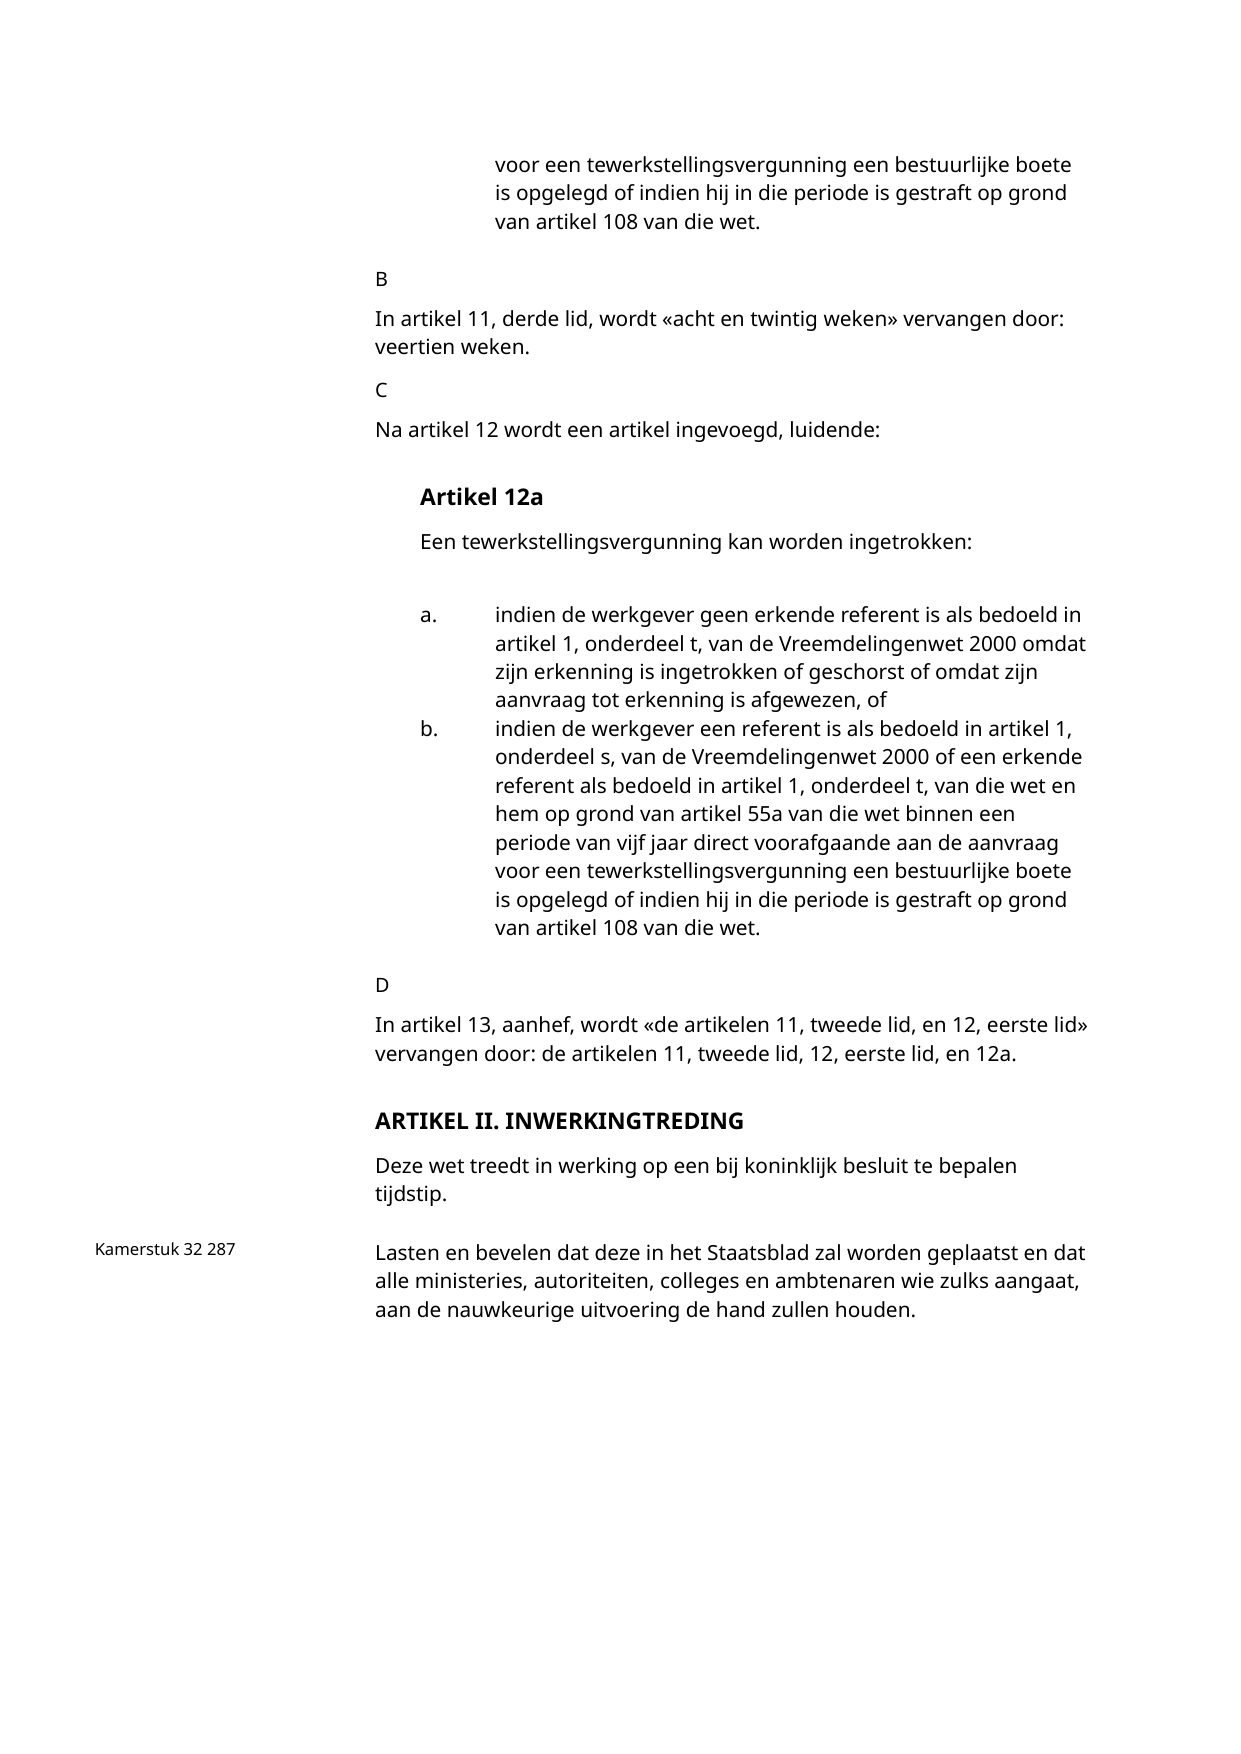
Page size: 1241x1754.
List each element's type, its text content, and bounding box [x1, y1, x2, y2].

list indien de werkgever geen erkende referent is als bedoeld in artikel 1, onderdeel t, van de Vreemdelingenwet 2000 omdat zijn erkenning is ingetrokken of geschorst of omdat zijn aanvraag tot erkenning is afgewezen, of [420, 600, 1090, 714]
text Kamerstuk 32 287 [94, 1238, 328, 1261]
text Deze wet treedt in werking op een bij koninklijk besluit te bepalen tijdstip. [375, 1151, 1090, 1208]
text In artikel 11, derde lid, wordt «acht en twintig weken» vervangen door: veertien weken. [375, 304, 1090, 361]
text B [375, 265, 1090, 292]
text Lasten en bevelen dat deze in het Staatsblad zal worden geplaatst en dat alle ministeries, autoriteiten, colleges en ambtenaren wie zulks aangaat, aan de nauwkeurige uitvoering de hand zullen houden. [375, 1238, 1090, 1323]
text C [375, 376, 1090, 403]
text D [375, 972, 1090, 998]
subtitle Artikel 12a [420, 481, 1090, 512]
subtitle ARTIKEL II. INWERKINGTREDING [375, 1105, 1090, 1136]
list indien de werkgever een referent is als bedoeld in artikel 1, onderdeel s, van de Vreemdelingenwet 2000 of een erkende referent als bedoeld in artikel 1, onderdeel t, van die wet en hem op grond van artikel 55a van die wet binnen een periode van vijf jaar direct voorafgaande aan de aanvraag voor een tewerkstellingsvergunning een bestuurlijke boete is opgelegd of indien hij in die periode is gestraft op grond van artikel 108 van die wet. [420, 714, 1090, 942]
text Na artikel 12 wordt een artikel ingevoegd, luidende: [375, 415, 1090, 443]
text Een tewerkstellingsvergunning kan worden ingetrokken: [420, 527, 1090, 555]
text In artikel 13, aanhef, wordt «de artikelen 11, tweede lid, en 12, eerste lid» vervangen door: de artikelen 11, tweede lid, 12, eerste lid, en 12a. [375, 1010, 1090, 1067]
list voor een tewerkstellingsvergunning een bestuurlijke boete is opgelegd of indien hij in die periode is gestraft op grond van artikel 108 van die wet. [420, 150, 1090, 235]
